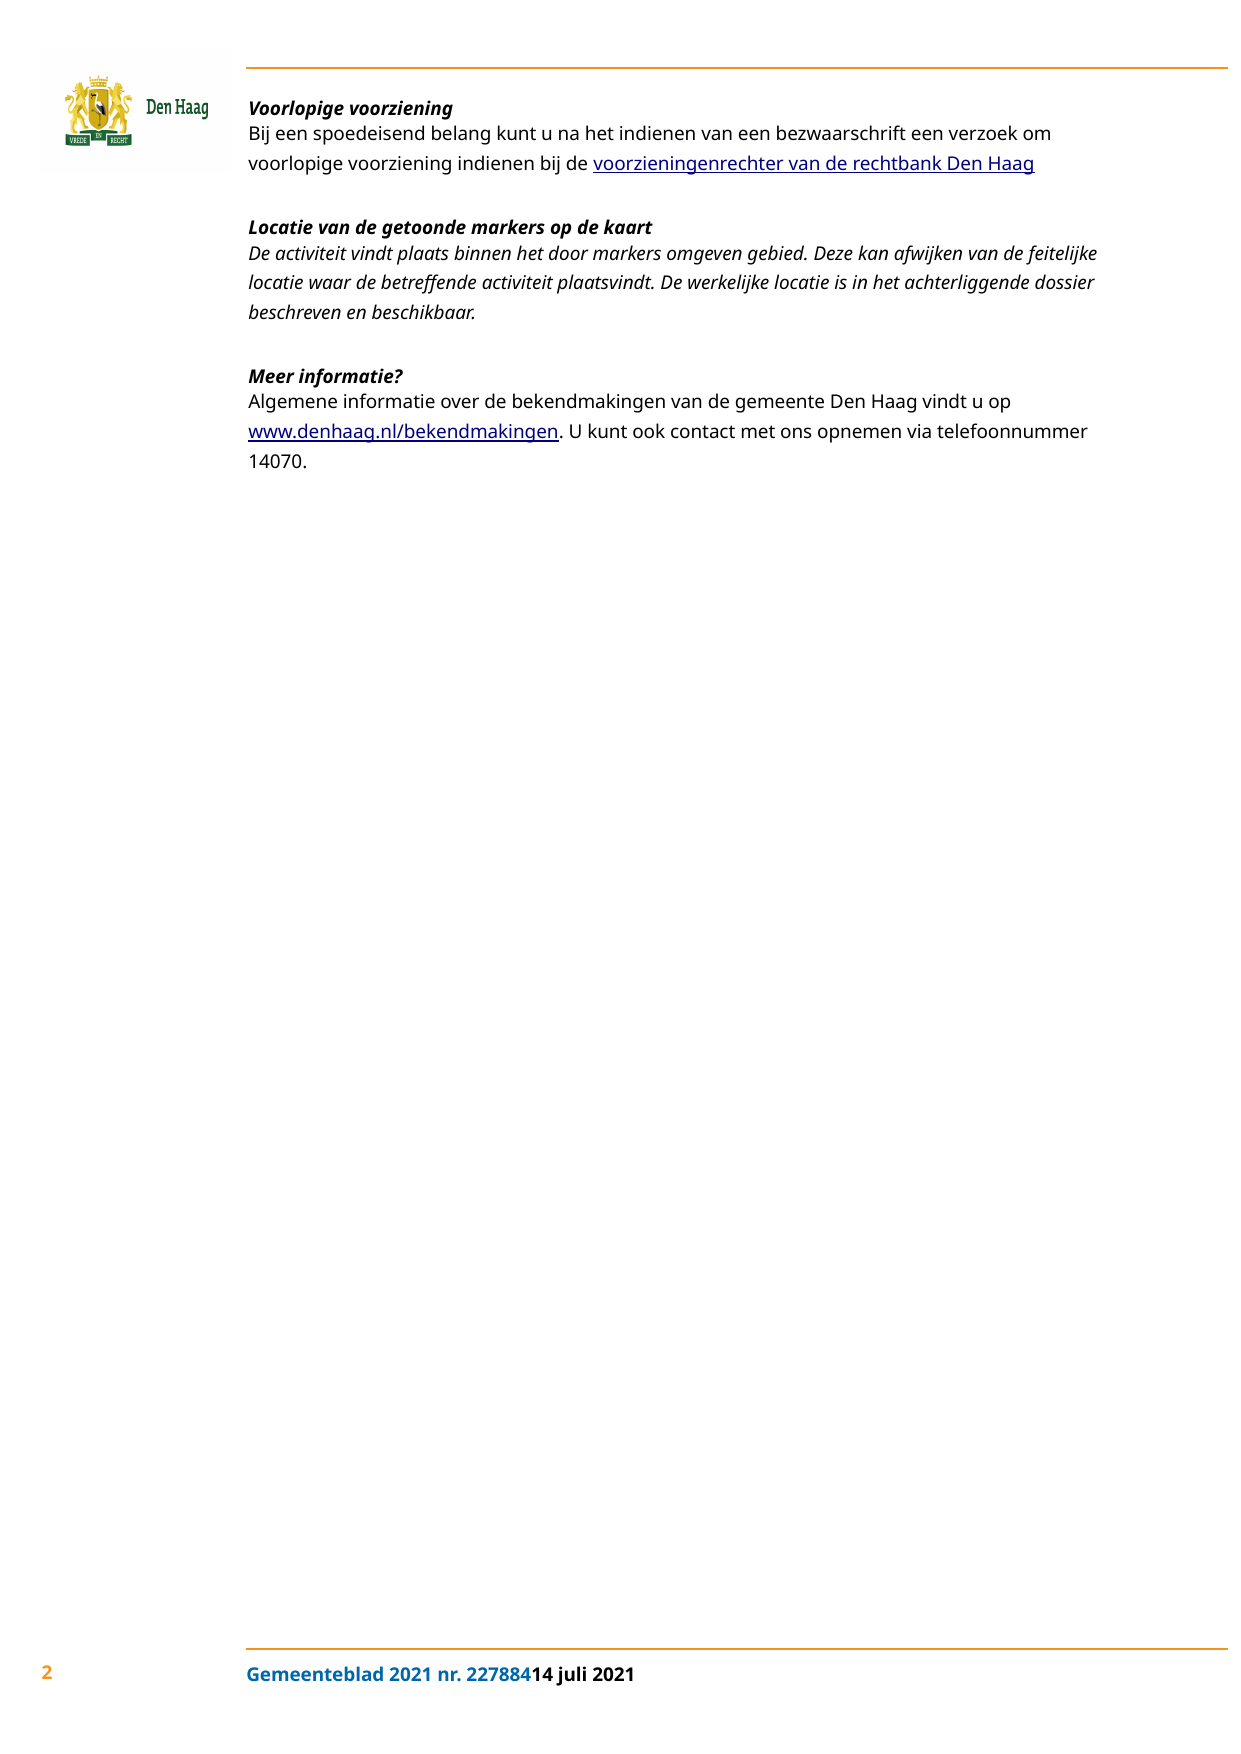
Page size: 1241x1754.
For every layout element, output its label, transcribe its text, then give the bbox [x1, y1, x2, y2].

text Meer informatie? [248, 363, 1152, 389]
text Locatie van de getoonde markers op de kaart [248, 214, 1152, 240]
text Voorlopige voorziening [248, 95, 1152, 121]
text Bij een spoedeisend belang kunt u na het indienen van een bezwaarschrift een verzoek om voorlopige voorziening indienen bij de voorzieningenrechter van de rechtbank Den Haag [248, 121, 1152, 176]
text Algemene informatie over de bekendmakingen van de gemeente Den Haag vindt u op www.denhaag.nl/bekendmakingen. U kunt ook contact met ons opnemen via telefoonnummer 14070. [248, 389, 1152, 473]
picture [41, 47, 231, 172]
text De activiteit vindt plaats binnen het door markers omgeven gebied. Deze kan afwijken van de feitelijke locatie waar de betreffende activiteit plaatsvindt. De werkelijke locatie is in het achterliggende dossier beschreven en beschikbaar. [248, 240, 1152, 325]
